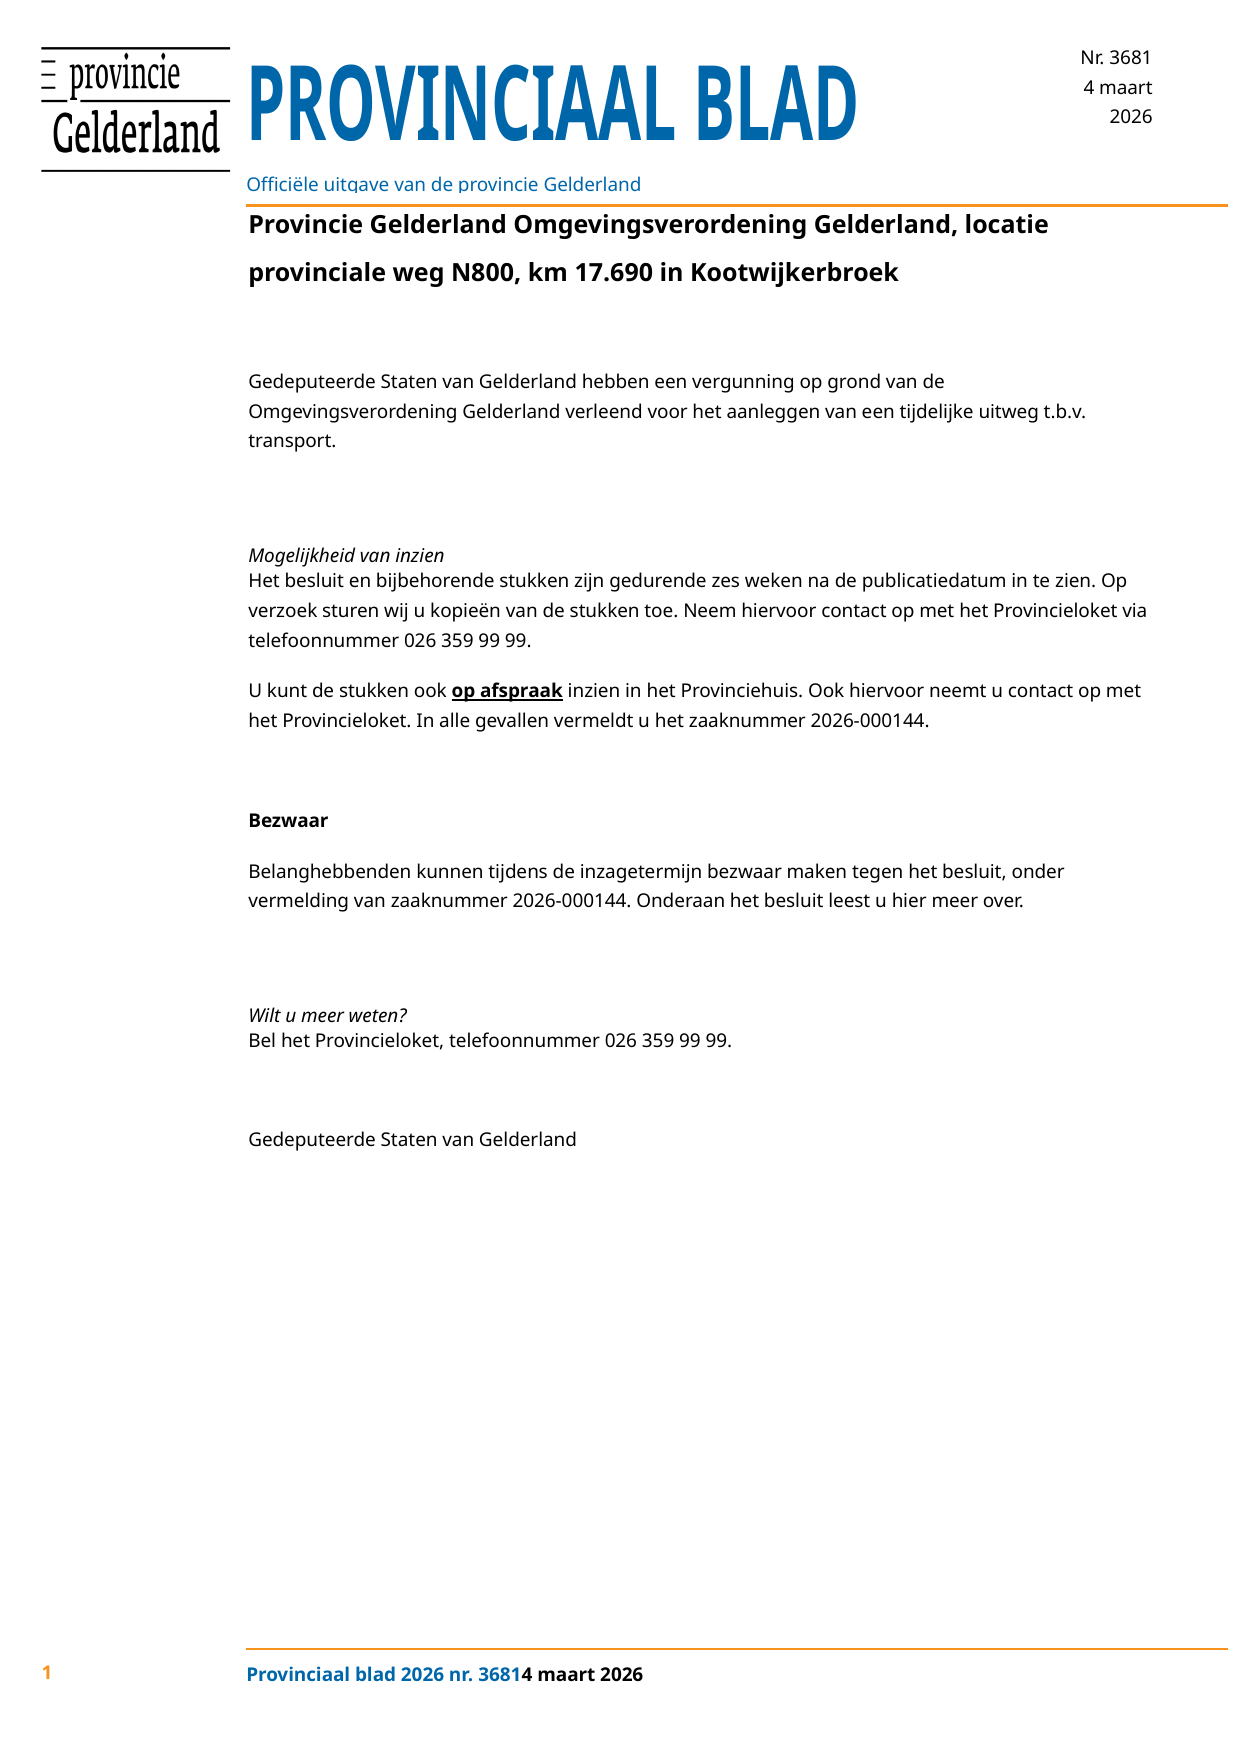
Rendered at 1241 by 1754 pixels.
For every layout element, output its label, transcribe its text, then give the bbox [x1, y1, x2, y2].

text Provincie Gelderland Omgevingsverordening Gelderland, locatie provinciale weg N800, km 17.690 in Kootwijkerbroek [248, 207, 1152, 288]
text Het besluit en bijbehorende stukken zijn gedurende zes weken na de publicatiedatum in te zien. Op verzoek sturen wij u kopieën van de stukken toe. Neem hiervoor contact op met het Provincieloket via telefoonnummer 026 359 99 99. [248, 568, 1152, 652]
text U kunt de stukken ook op afspraak inzien in het Provinciehuis. Ook hiervoor neemt u contact op met het Provincieloket. In alle gevallen vermeldt u het zaaknummer 2026-000144. [248, 677, 1152, 732]
text Bezwaar [248, 808, 1152, 833]
text Bel het Provincieloket, telefoonnummer 026 359 99 99. [248, 1028, 1152, 1053]
text Wilt u meer weten? [248, 1002, 1152, 1028]
text Mogelijkheid van inzien [248, 542, 1152, 568]
text Belanghebbenden kunnen tijdens de inzagetermijn bezwaar maken tegen het besluit, onder vermelding van zaaknummer 2026-000144. Onderaan het besluit leest u hier meer over. [248, 858, 1152, 913]
text Gedeputeerde Staten van Gelderland [248, 1126, 1152, 1152]
picture [41, 47, 231, 172]
text Gedeputeerde Staten van Gelderland hebben een vergunning op grond van de Omgevingsverordening Gelderland verleend voor het aanleggen van een tijdelijke uitweg t.b.v. transport. [248, 368, 1152, 453]
